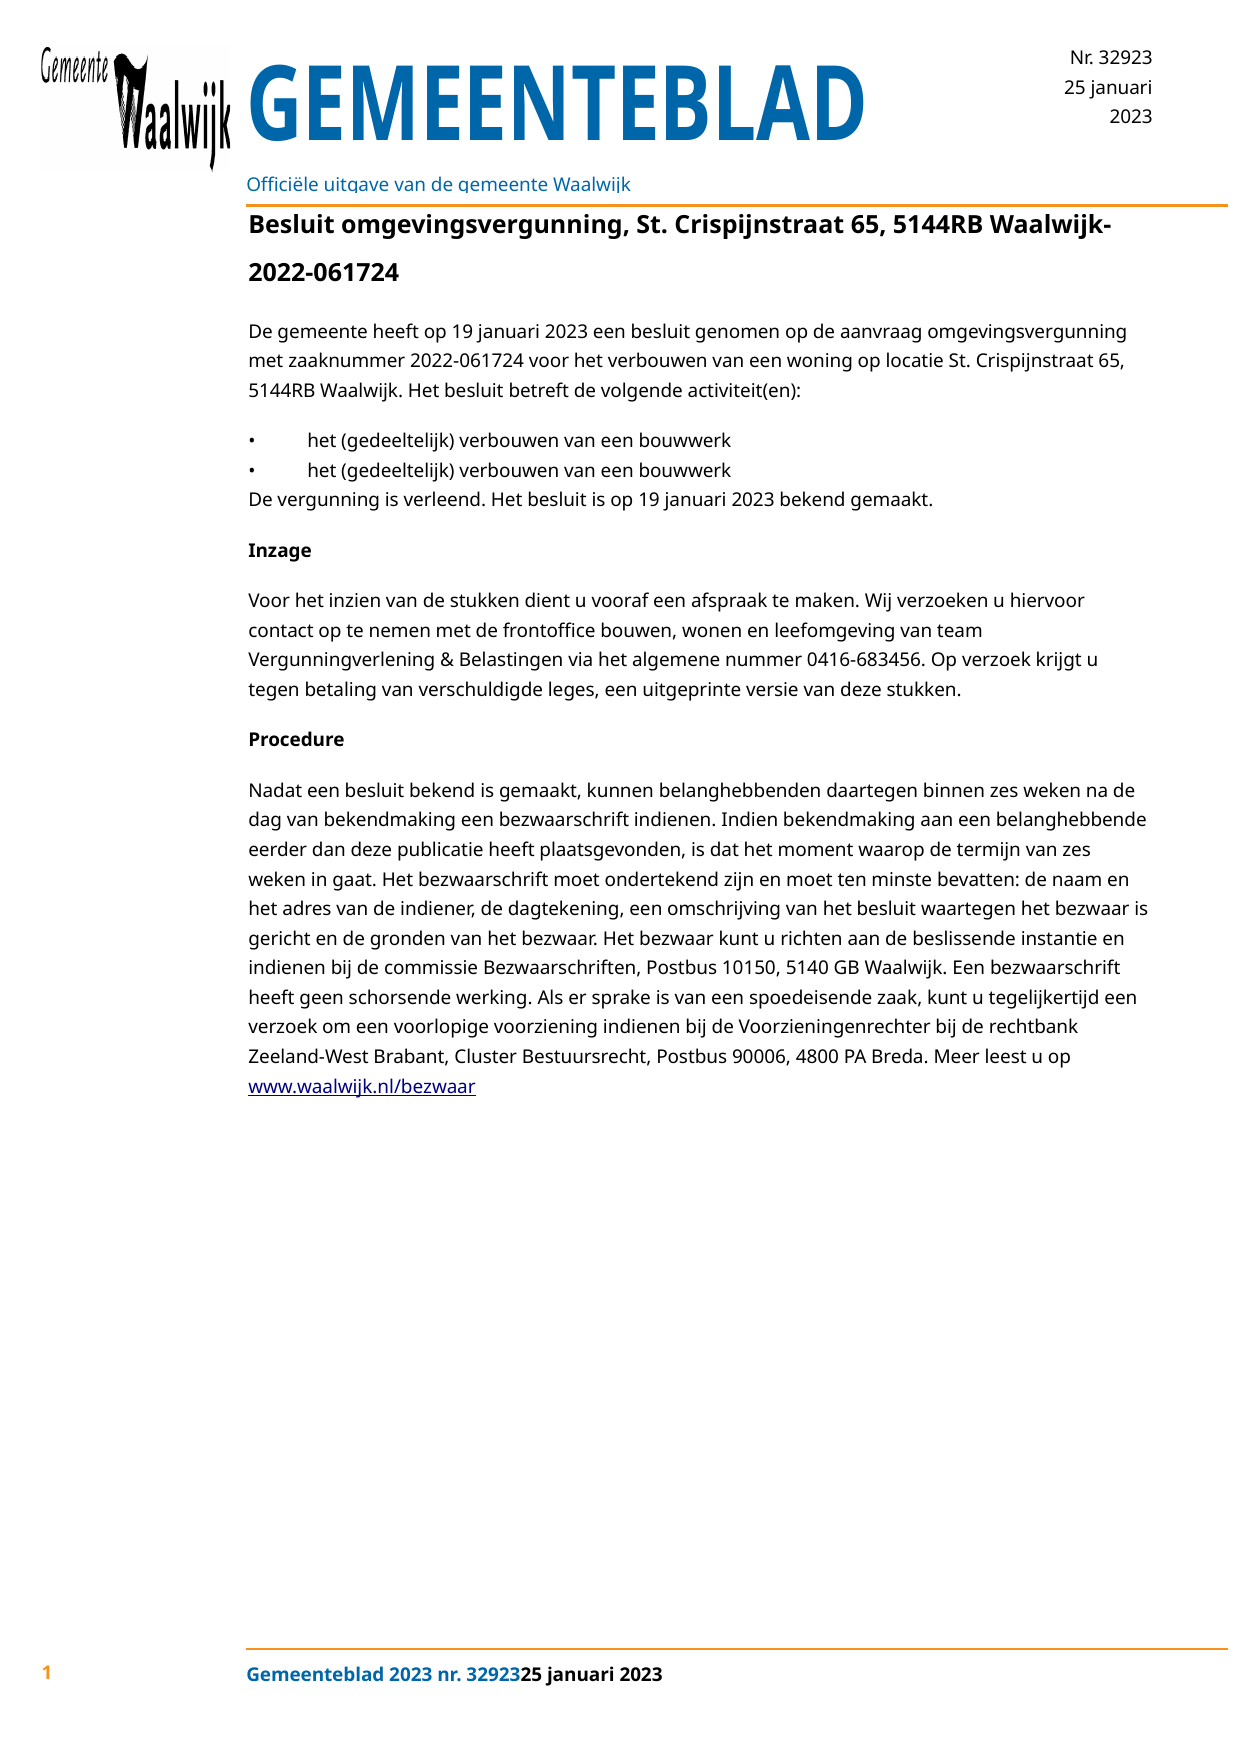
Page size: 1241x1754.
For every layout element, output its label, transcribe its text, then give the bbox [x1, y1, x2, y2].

list het (gedeeltelijk) verbouwen van een bouwwerk [248, 457, 1152, 483]
text Inzage [248, 537, 1152, 563]
text Voor het inzien van de stukken dient u vooraf een afspraak te maken. Wij verzoeken u hiervoor contact op te nemen met de frontoffice bouwen, wonen en leefomgeving van team Vergunningverlening & Belastingen via het algemene nummer 0416-683456. Op verzoek krijgt u tegen betaling van verschuldigde leges, een uitgeprinte versie van deze stukken. [248, 587, 1152, 702]
text Nadat een besluit bekend is gemaakt, kunnen belanghebbenden daartegen binnen zes weken na de dag van bekendmaking een bezwaarschrift indienen. Indien bekendmaking aan een belanghebbende eerder dan deze publicatie heeft plaatsgevonden, is dat het moment waarop de termijn van zes weken in gaat. Het bezwaarschrift moet ondertekend zijn en moet ten minste bevatten: de naam en het adres van de indiener, de dagtekening, een omschrijving van het besluit waartegen het bezwaar is gericht en de gronden van het bezwaar. Het bezwaar kunt u richten aan de beslissende instantie en indienen bij de commissie Bezwaarschriften, Postbus 10150, 5140 GB Waalwijk. Een bezwaarschrift heeft geen schorsende werking. Als er sprake is van een spoedeisende zaak, kunt u tegelijkertijd een verzoek om een voorlopige voorziening indienen bij de Voorzieningenrechter bij de rechtbank Zeeland-West Brabant, Cluster Bestuursrecht, Postbus 90006, 4800 PA Breda. Meer leest u op www.waalwijk.nl/bezwaar [248, 777, 1152, 1099]
text Procedure [248, 727, 1152, 752]
picture [41, 47, 231, 172]
text De vergunning is verleend. Het besluit is op 19 januari 2023 bekend gemaakt. [248, 487, 1152, 512]
text Besluit omgevingsvergunning, St. Crispijnstraat 65, 5144RB Waalwijk-2022-061724 [248, 207, 1152, 288]
list het (gedeeltelijk) verbouwen van een bouwwerk [248, 427, 1152, 453]
text De gemeente heeft op 19 januari 2023 een besluit genomen op de aanvraag omgevingsvergunning met zaaknummer 2022-061724 voor het verbouwen van een woning op locatie St. Crispijnstraat 65, 5144RB Waalwijk. Het besluit betreft de volgende activiteit(en): [248, 318, 1152, 403]
